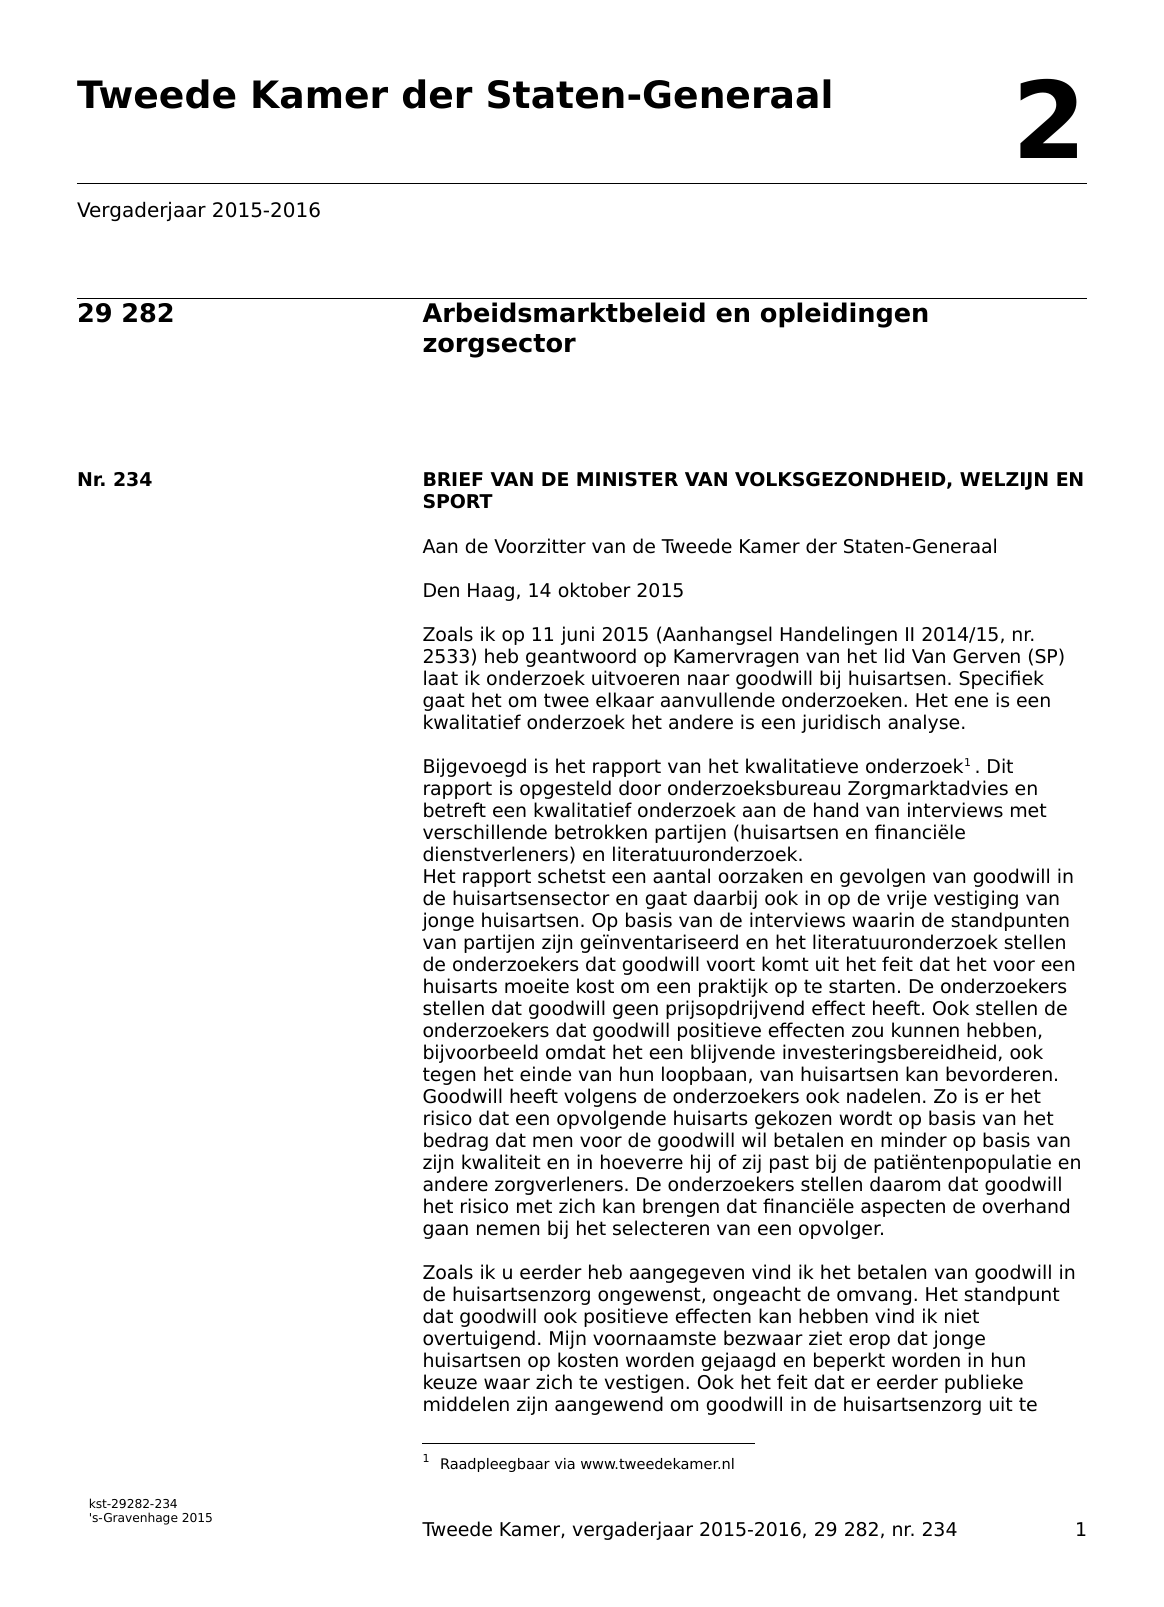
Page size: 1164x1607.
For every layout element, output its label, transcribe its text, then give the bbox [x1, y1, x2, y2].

table_cell Vergaderjaar 2015-2016 [77, 184, 1087, 298]
text Aan de Voorzitter van de Tweede Kamer der Staten-Generaal [422, 536, 1087, 557]
table_header 2 [886, 59, 1087, 183]
text Raadpleegbaar via www.tweedekamer.nl [422, 1452, 1087, 1474]
text 's-Gravenhage 2015 [88, 1511, 323, 1525]
text Bijgevoegd is het rapport van het kwalitatieve onderzoek. Dit rapport is opgesteld door onderzoeksbureau Zorgmarktadvies en betreft een kwalitatief onderzoek aan de hand van interviews met verschillende betrokken partijen (huisartsen en financiële dienstverleners) en literatuuronderzoek. [422, 756, 1087, 866]
text Het rapport schetst een aantal oorzaken en gevolgen van goodwill in de huisartsensector en gaat daarbij ook in op de vrije vestiging van jonge huisartsen. Op basis van de interviews waarin de standpunten van partijen zijn geïnventariseerd en het literatuuronderzoek stellen de onderzoekers dat goodwill voort komt uit het feit dat het voor een huisarts moeite kost om een praktijk op te starten. De onderzoekers stellen dat goodwill geen prijsopdrijvend effect heeft. Ook stellen de onderzoekers dat goodwill positieve effecten zou kunnen hebben, bijvoorbeeld omdat het een blijvende investeringsbereidheid, ook tegen het einde van hun loopbaan, van huisartsen kan bevorderen. Goodwill heeft volgens de onderzoekers ook nadelen. Zo is er het risico dat een opvolgende huisarts gekozen wordt op basis van het bedrag dat men voor de goodwill wil betalen en minder op basis van zijn kwaliteit en in hoeverre hij of zij past bij de patiëntenpopulatie en andere zorgverleners. De onderzoekers stellen daarom dat goodwill het risico met zich kan brengen dat financiële aspecten de overhand gaan nemen bij het selecteren van een opvolger. [422, 866, 1087, 1239]
subtitle 29 282 Arbeidsmarktbeleid en opleidingen zorgsector [77, 299, 1087, 358]
subtitle Nr. 234 BRIEF VAN DE MINISTER VAN VOLKSGEZONDHEID, WELZIJN EN SPORT [77, 469, 1087, 513]
text Zoals ik u eerder heb aangegeven vind ik het betalen van goodwill in de huisartsenzorg ongewenst, ongeacht de omvang. Het standpunt dat goodwill ook positieve effecten kan hebben vind ik niet overtuigend. Mijn voornaamste bezwaar ziet erop dat jonge huisartsen op kosten worden gejaagd en beperkt worden in hun keuze waar zich te vestigen. Ook het feit dat er eerder publieke middelen zijn aangewend om goodwill in de huisartsenzorg uit te [422, 1262, 1087, 1416]
text Zoals ik op 11 juni 2015 (Aanhangsel Handelingen II 2014/15, nr. 2533) heb geantwoord op Kamervragen van het lid Van Gerven (SP) laat ik onderzoek uitvoeren naar goodwill bij huisartsen. Specifiek gaat het om twee elkaar aanvullende onderzoeken. Het ene is een kwalitatief onderzoek het andere is een juridisch analyse. [422, 624, 1087, 734]
table_header Tweede Kamer der Staten-Generaal [77, 59, 886, 183]
text Den Haag, 14 oktober 2015 [422, 580, 1087, 602]
text kst-29282-234 [88, 1497, 323, 1511]
